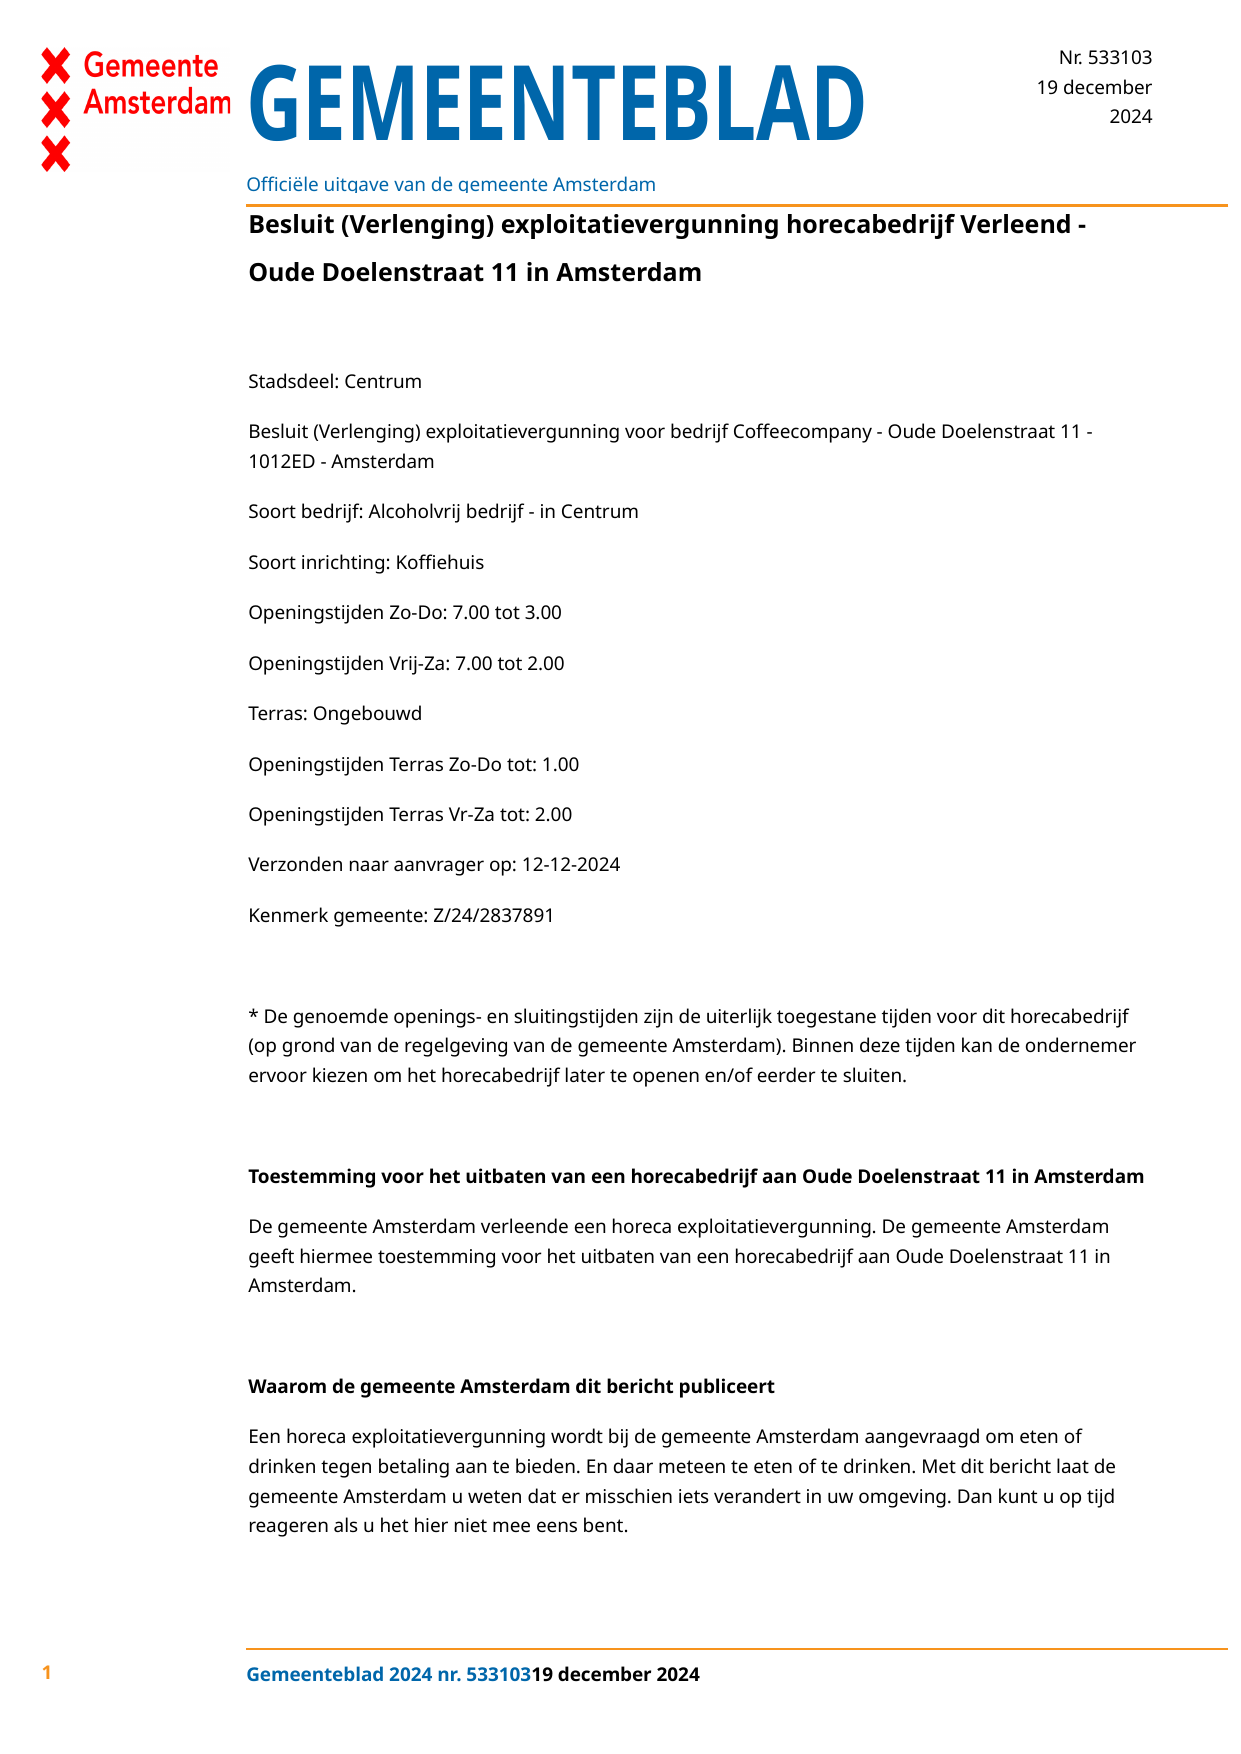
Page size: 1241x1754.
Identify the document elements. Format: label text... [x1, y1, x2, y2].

text Een horeca exploitatievergunning wordt bij de gemeente Amsterdam aangevraagd om eten of drinken tegen betaling aan te bieden. En daar meteen te eten of te drinken. Met dit bericht laat de gemeente Amsterdam u weten dat er misschien iets verandert in uw omgeving. Dan kunt u op tijd reageren als u het hier niet mee eens bent. [248, 1424, 1152, 1538]
text De gemeente Amsterdam verleende een horeca exploitatievergunning. De gemeente Amsterdam geeft hiermee toestemming voor het uitbaten van een horecabedrijf aan Oude Doelenstraat 11 in Amsterdam. [248, 1213, 1152, 1298]
text Openingstijden Zo-Do: 7.00 tot 3.00 [248, 599, 1152, 625]
text Waarom de gemeente Amsterdam dit bericht publiceert [248, 1373, 1152, 1399]
text Openingstijden Terras Zo-Do tot: 1.00 [248, 751, 1152, 777]
text Kenmerk gemeente: Z/24/2837891 [248, 902, 1152, 928]
picture [41, 47, 231, 172]
text Verzonden naar aanvrager op: 12-12-2024 [248, 852, 1152, 877]
text Terras: Ongebouwd [248, 700, 1152, 726]
text Soort inrichting: Koffiehuis [248, 549, 1152, 575]
text Stadsdeel: Centrum [248, 368, 1152, 394]
text Openingstijden Vrij-Za: 7.00 tot 2.00 [248, 650, 1152, 676]
text Openingstijden Terras Vr-Za tot: 2.00 [248, 801, 1152, 827]
text * De genoemde openings- en sluitingstijden zijn de uiterlijk toegestane tijden voor dit horecabedrijf (op grond van de regelgeving van de gemeente Amsterdam). Binnen deze tijden kan de ondernemer ervoor kiezen om het horecabedrijf later te openen en/of eerder te sluiten. [248, 1003, 1152, 1088]
text Toestemming voor het uitbaten van een horecabedrijf aan Oude Doelenstraat 11 in Amsterdam [248, 1163, 1152, 1189]
text Soort bedrijf: Alcoholvrij bedrijf - in Centrum [248, 499, 1152, 524]
text Besluit (Verlenging) exploitatievergunning horecabedrijf Verleend - Oude Doelenstraat 11 in Amsterdam [248, 207, 1152, 288]
text Besluit (Verlenging) exploitatievergunning voor bedrijf Coffeecompany - Oude Doelenstraat 11 - 1012ED - Amsterdam [248, 419, 1152, 474]
